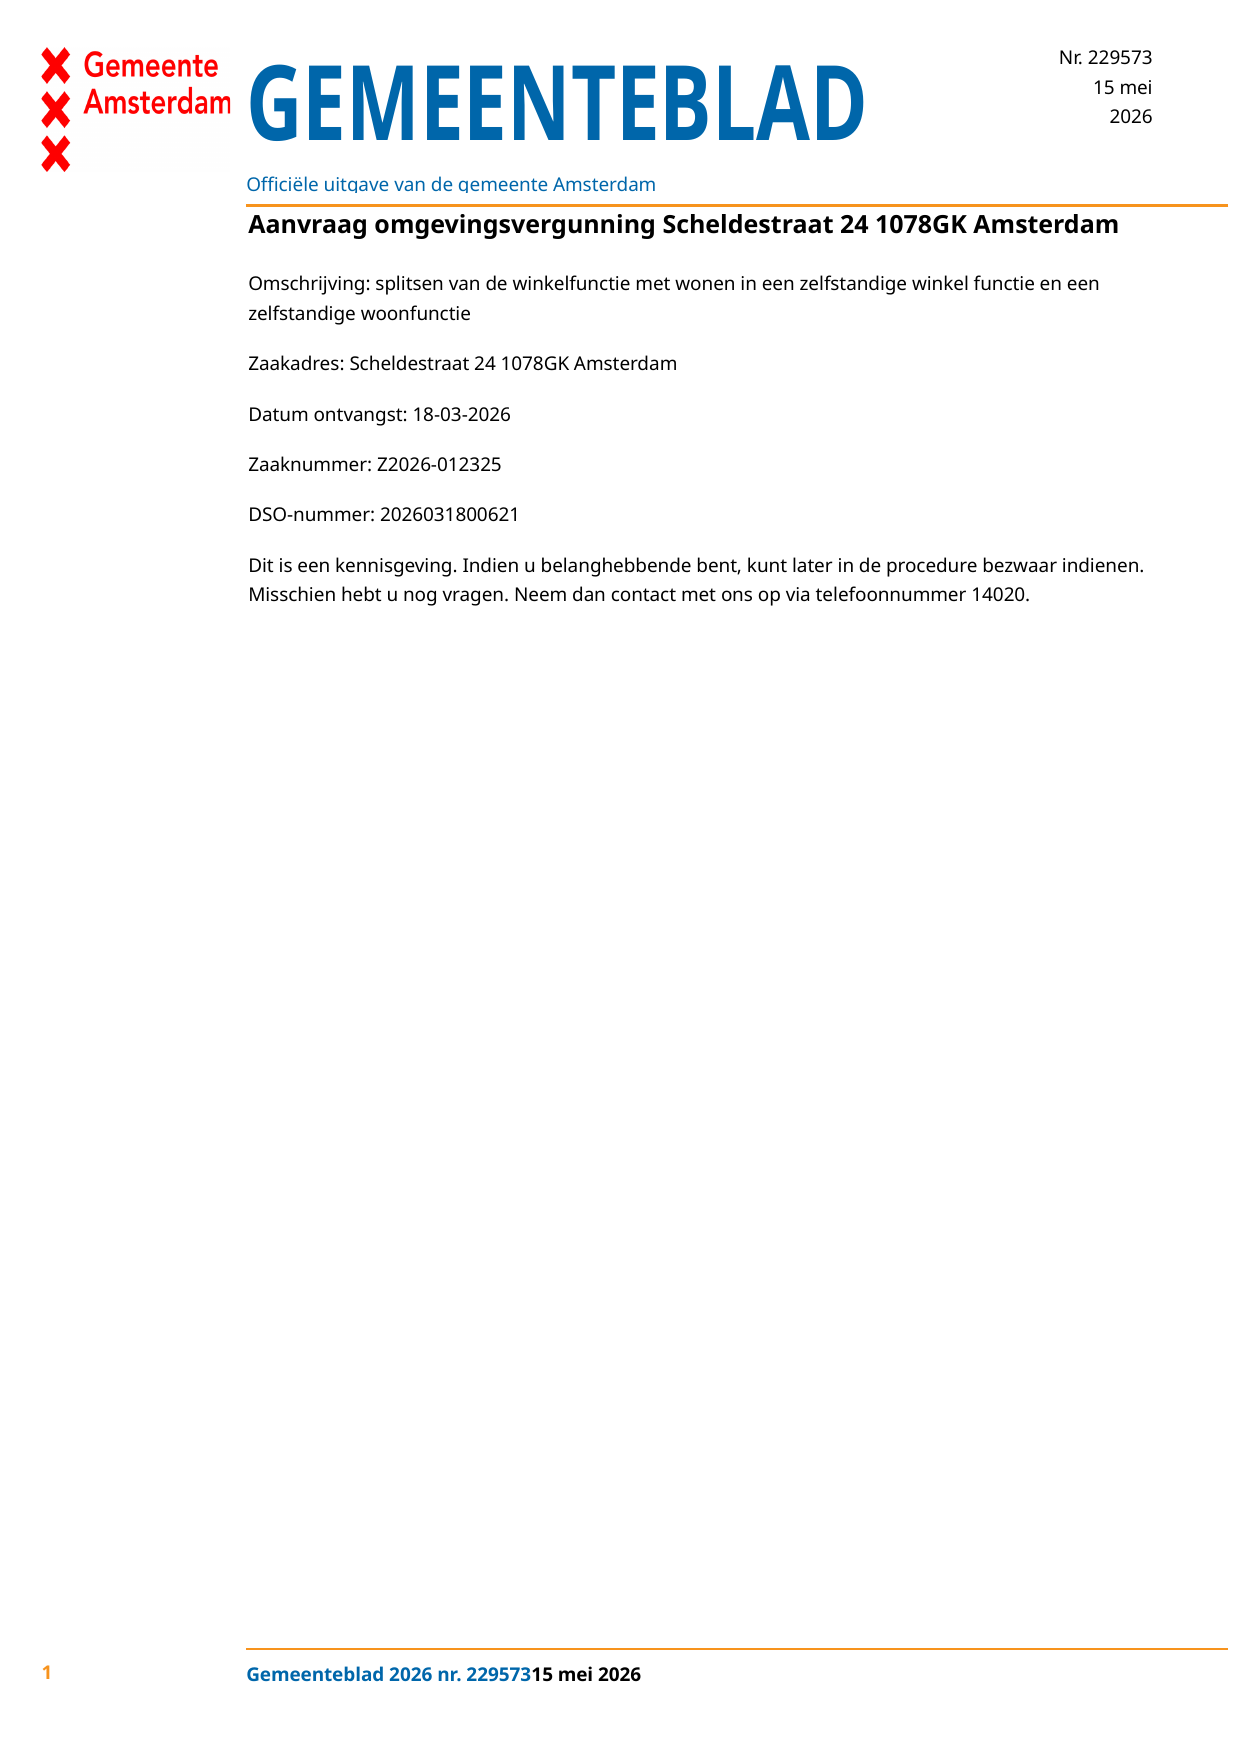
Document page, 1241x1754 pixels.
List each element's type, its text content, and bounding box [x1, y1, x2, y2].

text Aanvraag omgevingsvergunning Scheldestraat 24 1078GK Amsterdam [248, 207, 1152, 241]
text Datum ontvangst: 18-03-2026 [248, 401, 1152, 426]
text Dit is een kennisgeving. Indien u belanghebbende bent, kunt later in de procedure bezwaar indienen. Misschien hebt u nog vragen. Neem dan contact met ons op via telefoonnummer 14020. [248, 552, 1152, 607]
picture [41, 47, 231, 172]
text DSO-nummer: 2026031800621 [248, 502, 1152, 527]
text Zaaknummer: Z2026-012325 [248, 451, 1152, 477]
text Omschrijving: splitsen van de winkelfunctie met wonen in een zelfstandige winkel functie en een zelfstandige woonfunctie [248, 270, 1152, 326]
text Zaakadres: Scheldestraat 24 1078GK Amsterdam [248, 350, 1152, 376]
